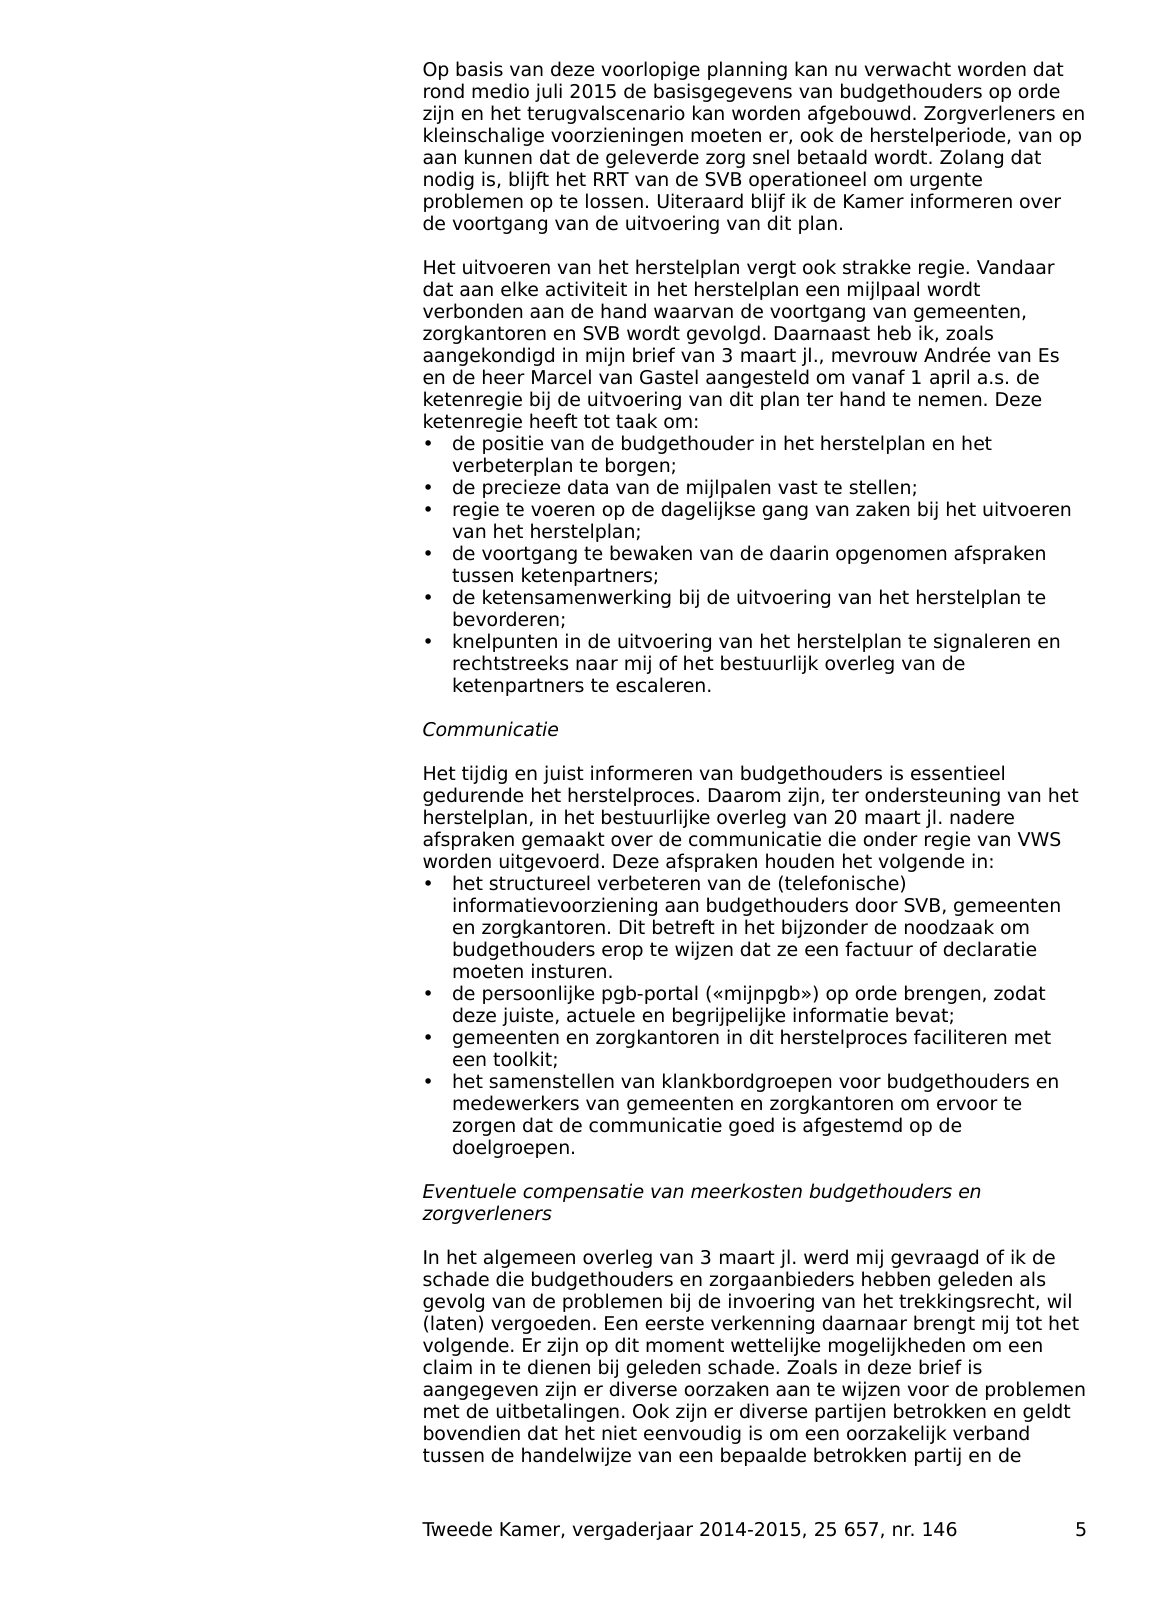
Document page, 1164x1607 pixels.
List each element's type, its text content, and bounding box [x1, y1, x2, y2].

subtitle Communicatie [422, 719, 1087, 741]
text • het samenstellen van klankbordgroepen voor budgethouders en medewerkers van gemeenten en zorgkantoren om ervoor te zorgen dat de communicatie goed is afgestemd op de doelgroepen. [422, 1071, 1087, 1159]
text In het algemeen overleg van 3 maart jl. werd mij gevraagd of ik de schade die budgethouders en zorgaanbieders hebben geleden als gevolg van de problemen bij de invoering van het trekkingsrecht, wil (laten) vergoeden. Een eerste verkenning daarnaar brengt mij tot het volgende. Er zijn op dit moment wettelijke mogelijkheden om een claim in te dienen bij geleden schade. Zoals in deze brief is aangegeven zijn er diverse oorzaken aan te wijzen voor de problemen met de uitbetalingen. Ook zijn er diverse partijen betrokken en geldt bovendien dat het niet eenvoudig is om een oorzakelijk verband tussen de handelwijze van een bepaalde betrokken partij en de [422, 1247, 1087, 1467]
text Het tijdig en juist informeren van budgethouders is essentieel gedurende het herstelproces. Daarom zijn, ter ondersteuning van het herstelplan, in het bestuurlijke overleg van 20 maart jl. nadere afspraken gemaakt over de communicatie die onder regie van VWS worden uitgevoerd. Deze afspraken houden het volgende in: [422, 763, 1087, 873]
text • gemeenten en zorgkantoren in dit herstelproces faciliteren met een toolkit; [422, 1027, 1087, 1071]
subtitle Eventuele compensatie van meerkosten budgethouders en zorgverleners [422, 1181, 1087, 1225]
text • het structureel verbeteren van de (telefonische) informatievoorziening aan budgethouders door SVB, gemeenten en zorgkantoren. Dit betreft in het bijzonder de noodzaak om budgethouders erop te wijzen dat ze een factuur of declaratie moeten insturen. [422, 873, 1087, 983]
text Het uitvoeren van het herstelplan vergt ook strakke regie. Vandaar dat aan elke activiteit in het herstelplan een mijlpaal wordt verbonden aan de hand waarvan de voortgang van gemeenten, zorgkantoren en SVB wordt gevolgd. Daarnaast heb ik, zoals aangekondigd in mijn brief van 3 maart jl., mevrouw Andrée van Es en de heer Marcel van Gastel aangesteld om vanaf 1 april a.s. de ketenregie bij de uitvoering van dit plan ter hand te nemen. Deze ketenregie heeft tot taak om: [422, 257, 1087, 433]
text • regie te voeren op de dagelijkse gang van zaken bij het uitvoeren van het herstelplan; [422, 499, 1087, 543]
text Op basis van deze voorlopige planning kan nu verwacht worden dat rond medio juli 2015 de basisgegevens van budgethouders op orde zijn en het terugvalscenario kan worden afgebouwd. Zorgverleners en kleinschalige voorzieningen moeten er, ook de herstelperiode, van op aan kunnen dat de geleverde zorg snel betaald wordt. Zolang dat nodig is, blijft het RRT van de SVB operationeel om urgente problemen op te lossen. Uiteraard blijf ik de Kamer informeren over de voortgang van de uitvoering van dit plan. [422, 59, 1087, 235]
text • knelpunten in de uitvoering van het herstelplan te signaleren en rechtstreeks naar mij of het bestuurlijk overleg van de ketenpartners te escaleren. [422, 631, 1087, 697]
text • de persoonlijke pgb-portal («mijnpgb») op orde brengen, zodat deze juiste, actuele en begrijpelijke informatie bevat; [422, 983, 1087, 1027]
text • de voortgang te bewaken van de daarin opgenomen afspraken tussen ketenpartners; [422, 543, 1087, 587]
text • de precieze data van de mijlpalen vast te stellen; [422, 477, 1087, 499]
text • de ketensamenwerking bij de uitvoering van het herstelplan te bevorderen; [422, 587, 1087, 631]
text • de positie van de budgethouder in het herstelplan en het verbeterplan te borgen; [422, 433, 1087, 477]
